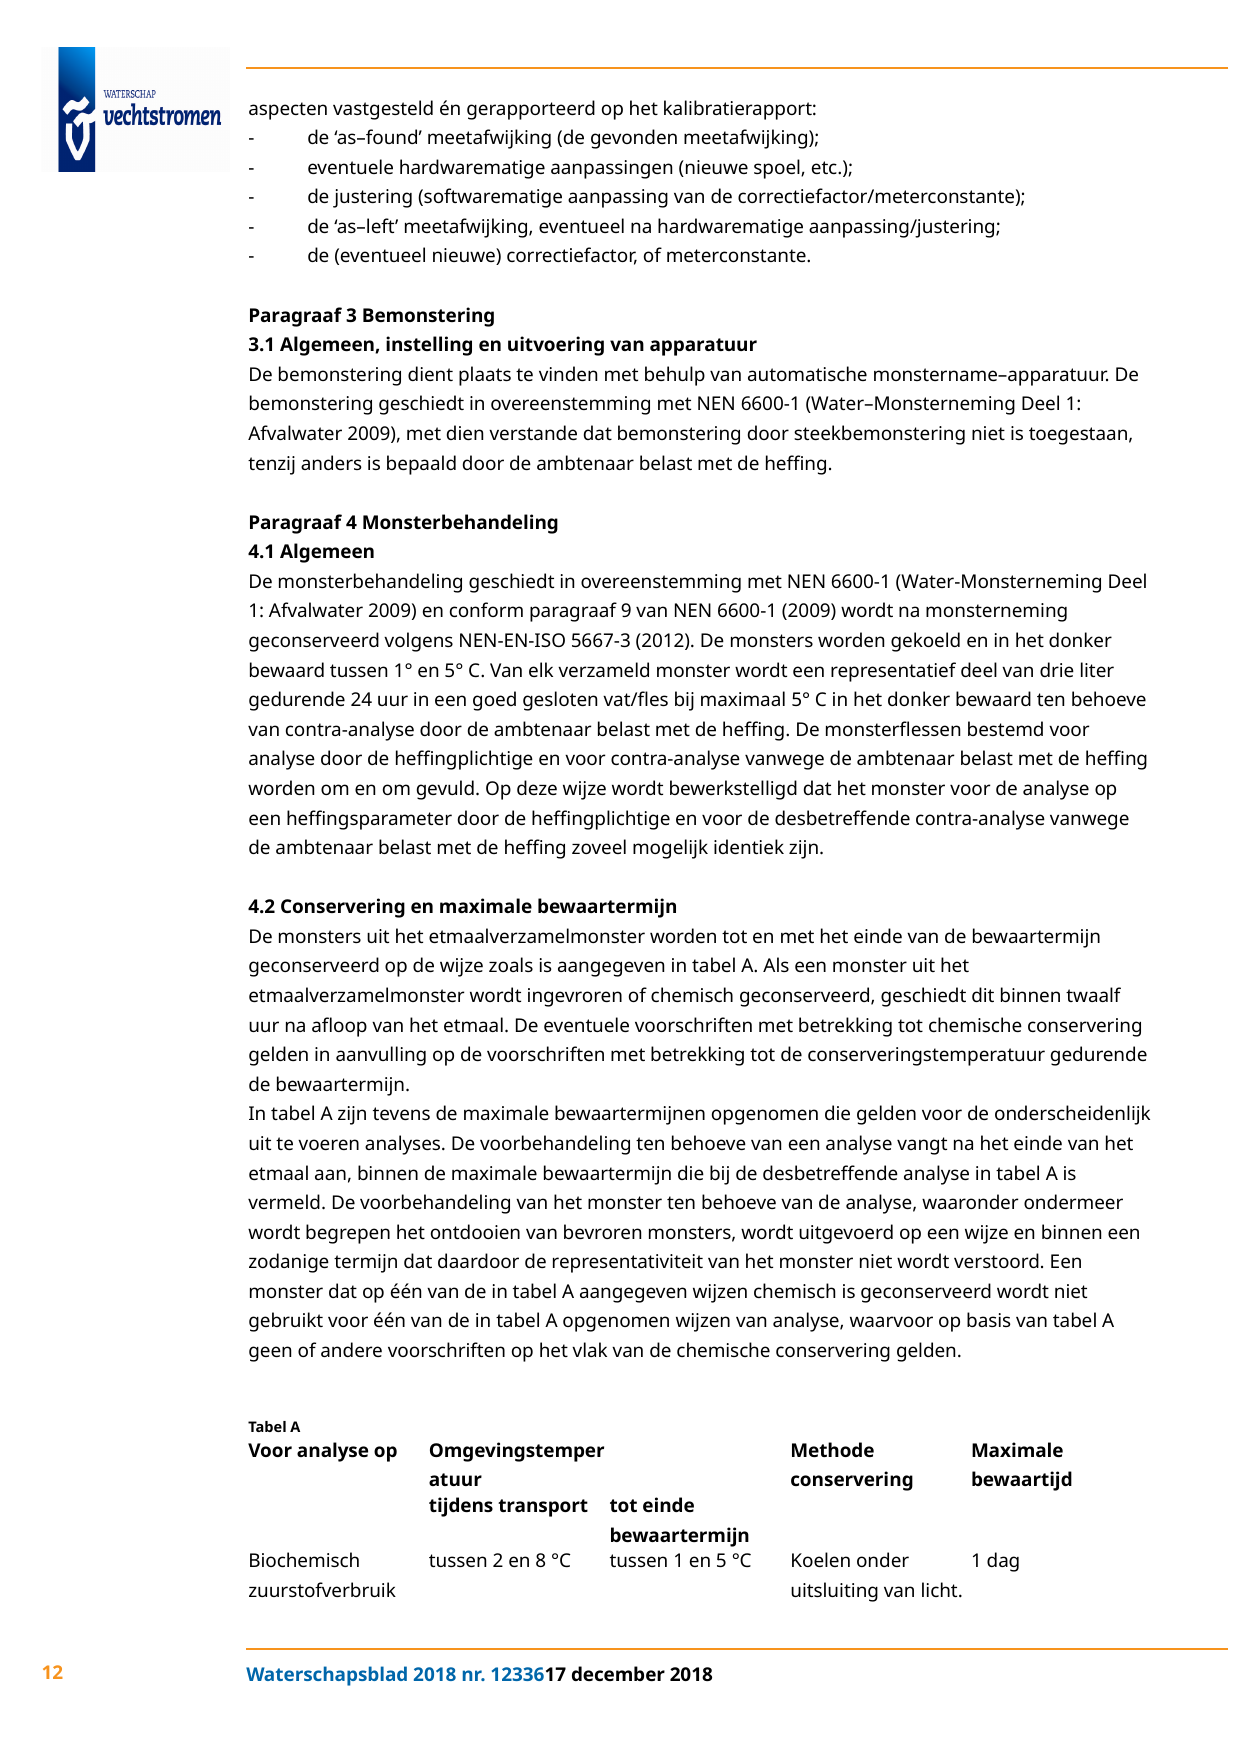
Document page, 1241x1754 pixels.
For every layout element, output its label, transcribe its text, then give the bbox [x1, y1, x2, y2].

title Tabel A [248, 1417, 1152, 1437]
text aspecten vastgesteld én gerapporteerd op het kalibratierapport: [248, 95, 1152, 121]
table_cell tussen 2 en 8 °C [429, 1548, 609, 1603]
list de ‘as–found’ meetafwijking (de gevonden meetafwijking); [248, 124, 1152, 150]
table_cell tussen 1 en 5 °C [609, 1548, 790, 1603]
table_header Methode conservering [790, 1437, 971, 1492]
text Paragraaf 3 Bemonstering [248, 302, 1152, 328]
list de ‘as–left’ meetafwijking, eventueel na hardwarematige aanpassing/justering; [248, 213, 1152, 239]
list eventuele hardwarematige aanpassingen (nieuwe spoel, etc.); [248, 154, 1152, 180]
table_cell Biochemisch zuurstofverbruik [248, 1548, 429, 1603]
table_cell 1 dag [971, 1548, 1152, 1603]
text Paragraaf 4 Monsterbehandeling [248, 509, 1152, 535]
text De bemonstering dient plaats te vinden met behulp van automatische monstername–apparatuur. De bemonstering geschiedt in overeenstemming met NEN 6600-1 (Water–Monsterneming Deel 1: Afvalwater 2009), met dien verstande dat bemonstering door steekbemonstering niet is toegestaan, tenzij anders is bepaald door de ambtenaar belast met de heffing. [248, 361, 1152, 476]
text In tabel A zijn tevens de maximale bewaartermijnen opgenomen die gelden voor de onderscheidenlijk uit te voeren analyses. De voorbehandeling ten behoeve van een analyse vangt na het einde van het etmaal aan, binnen de maximale bewaartermijn die bij de desbetreffende analyse in tabel A is vermeld. De voorbehandeling van het monster ten behoeve van de analyse, waaronder ondermeer wordt begrepen het ontdooien van bevroren monsters, wordt uitgevoerd op een wijze en binnen een zodanige termijn dat daardoor de representativiteit van het monster niet wordt verstoord. Een monster dat op één van de in tabel A aangegeven wijzen chemisch is geconserveerd wordt niet gebruikt voor één van de in tabel A opgenomen wijzen van analyse, waarvoor op basis van tabel A geen of andere voorschriften op het vlak van de chemische conservering gelden. [248, 1101, 1152, 1363]
text De monsterbehandeling geschiedt in overeenstemming met NEN 6600-1 (Water-Monsterneming Deel 1: Afvalwater 2009) en conform paragraaf 9 van NEN 6600-1 (2009) wordt na monsterneming geconserveerd volgens NEN-EN-ISO 5667-3 (2012). De monsters worden gekoeld en in het donker bewaard tussen 1° en 5° C. Van elk verzameld monster wordt een representatief deel van drie liter gedurende 24 uur in een goed gesloten vat/fles bij maximaal 5° C in het donker bewaard ten behoeve van contra-analyse door de ambtenaar belast met de heffing. De monsterflessen bestemd voor analyse door de heffingplichtige en voor contra-analyse vanwege de ambtenaar belast met de heffing worden om en om gevuld. Op deze wijze wordt bewerkstelligd dat het monster voor de analyse op een heffingsparameter door de heffingplichtige en voor de desbetreffende contra-analyse vanwege de ambtenaar belast met de heffing zoveel mogelijk identiek zijn. [248, 568, 1152, 860]
table_cell tot einde bewaartermijn [609, 1493, 790, 1548]
text De monsters uit het etmaalverzamelmonster worden tot en met het einde van de bewaartermijn geconserveerd op de wijze zoals is aangegeven in tabel A. Als een monster uit het etmaalverzamelmonster wordt ingevroren of chemisch geconserveerd, geschiedt dit binnen twaalf uur na afloop van het etmaal. De eventuele voorschriften met betrekking tot chemische conservering gelden in aanvulling op de voorschriften met betrekking tot de conserveringstemperatuur gedurende de bewaartermijn. [248, 923, 1152, 1097]
table_header Voor analyse op [248, 1437, 429, 1492]
table_cell [790, 1493, 971, 1548]
list de justering (softwarematige aanpassing van de correctiefactor/meterconstante); [248, 183, 1152, 209]
table_header Omgevingstemperatuur [429, 1437, 609, 1492]
table_cell tijdens transport [429, 1493, 609, 1548]
list de (eventueel nieuwe) correctiefactor, of meterconstante. [248, 243, 1152, 268]
table_cell [971, 1493, 1152, 1548]
text 4.1 Algemeen [248, 538, 1152, 564]
text 3.1 Algemeen, instelling en uitvoering van apparatuur [248, 331, 1152, 357]
picture [41, 47, 231, 172]
text 4.2 Conservering en maximale bewaartermijn [248, 893, 1152, 919]
table_header Maximale bewaartijd [971, 1437, 1152, 1492]
table_cell Koelen onder uitsluiting van licht. [790, 1548, 971, 1603]
table_header [609, 1437, 790, 1492]
table_cell [248, 1493, 429, 1548]
